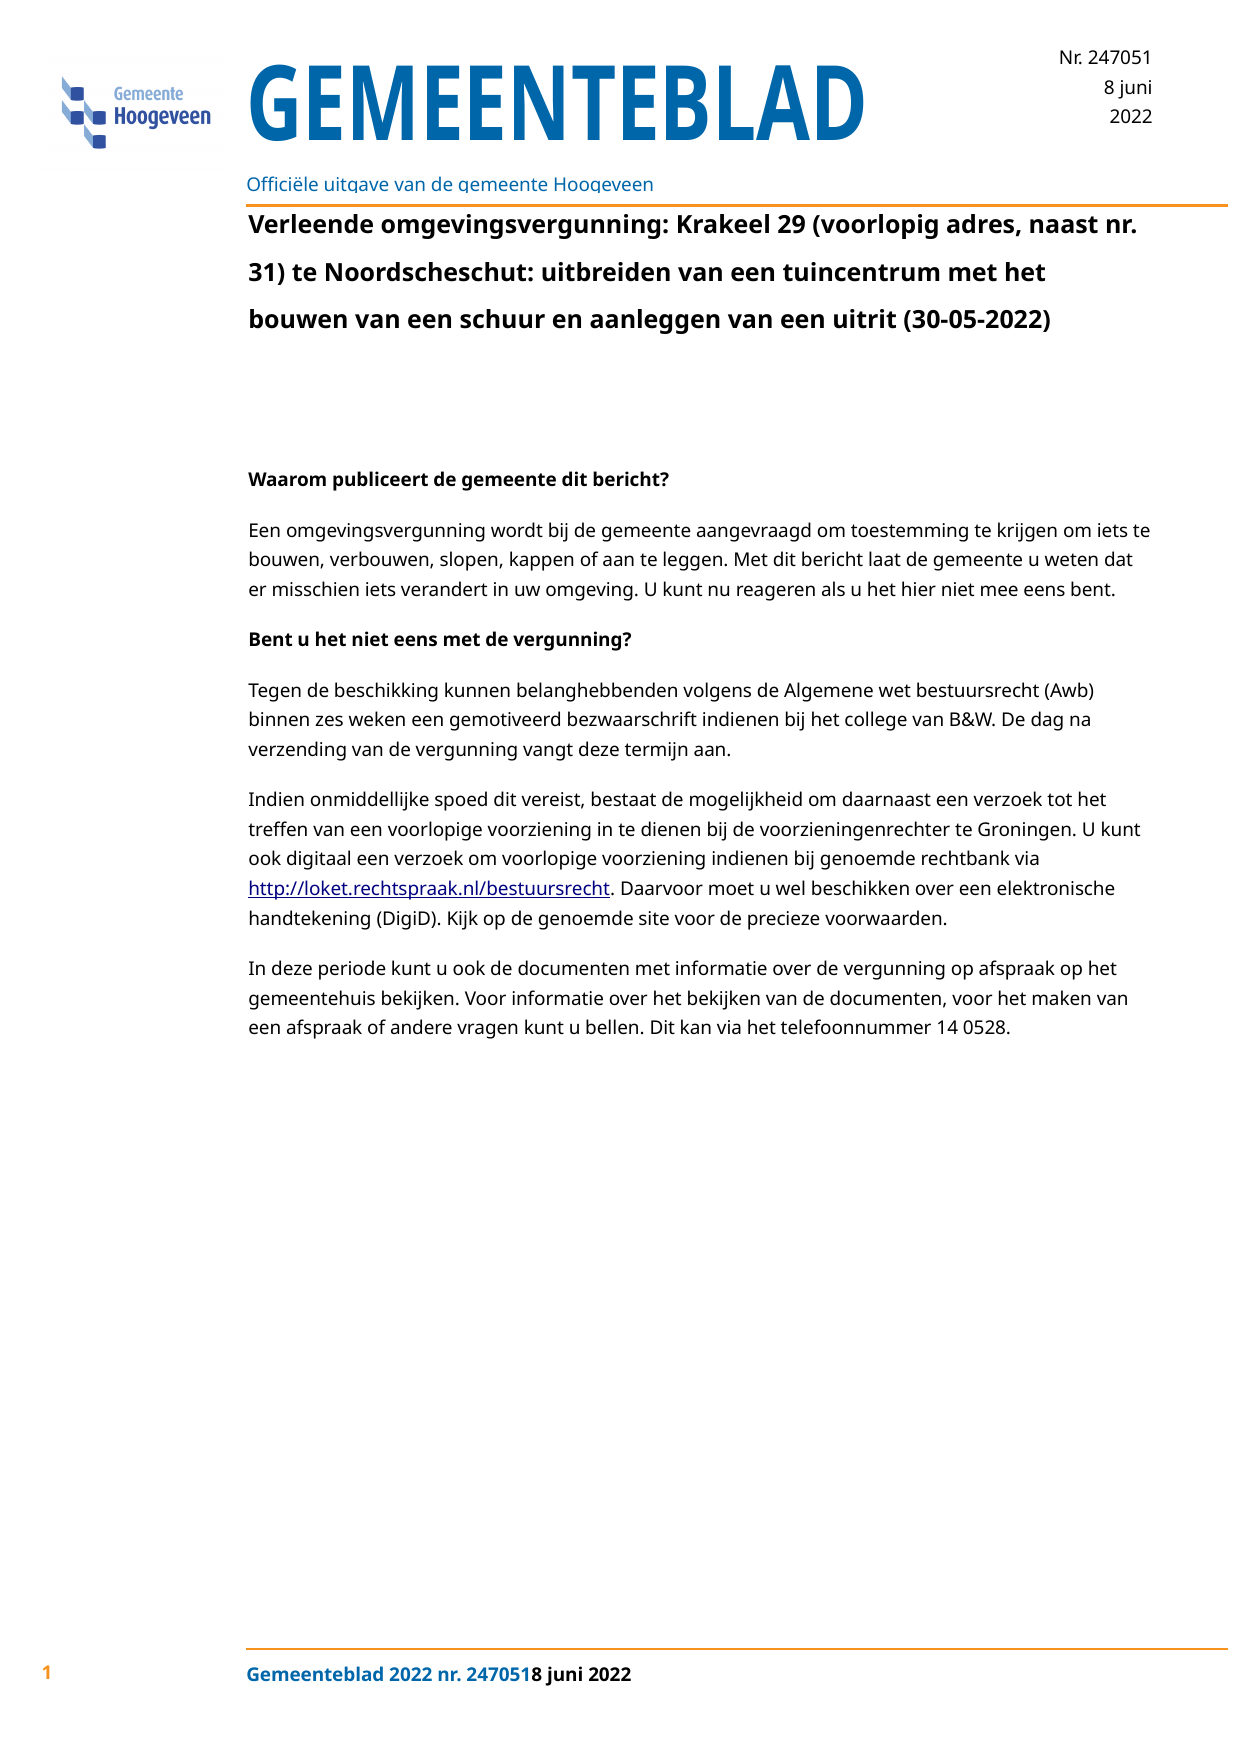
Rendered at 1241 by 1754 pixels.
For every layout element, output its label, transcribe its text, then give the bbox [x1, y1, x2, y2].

text Verleende omgevingsvergunning: Krakeel 29 (voorlopig adres, naast nr. 31) te Noordscheschut: uitbreiden van een tuincentrum met het bouwen van een schuur en aanleggen van een uitrit (30-05-2022) [248, 207, 1152, 336]
text Indien onmiddellijke spoed dit vereist, bestaat de mogelijkheid om daarnaast een verzoek tot het treffen van een voorlopige voorziening in te dienen bij de voorzieningenrechter te Groningen. U kunt ook digitaal een verzoek om voorlopige voorziening indienen bij genoemde rechtbank via http://loket.rechtspraak.nl/bestuursrecht. Daarvoor moet u wel beschikken over een elektronische handtekening (DigiD). Kijk op de genoemde site voor de precieze voorwaarden. [248, 786, 1152, 930]
text In deze periode kunt u ook de documenten met informatie over de vergunning op afspraak op het gemeentehuis bekijken. Voor informatie over het bekijken van de documenten, voor het maken van een afspraak of andere vragen kunt u bellen. Dit kan via het telefoonnummer 14 0528. [248, 955, 1152, 1040]
text Bent u het niet eens met de vergunning? [248, 626, 1152, 652]
text Een omgevingsvergunning wordt bij de gemeente aangevraagd om toestemming te krijgen om iets te bouwen, verbouwen, slopen, kappen of aan te leggen. Met dit bericht laat de gemeente u weten dat er misschien iets verandert in uw omgeving. U kunt nu reageren als u het hier niet mee eens bent. [248, 517, 1152, 602]
text Tegen de beschikking kunnen belanghebbenden volgens de Algemene wet bestuursrecht (Awb) binnen zes weken een gemotiveerd bezwaarschrift indienen bij het college van B&W. De dag na verzending van de vergunning vangt deze termijn aan. [248, 677, 1152, 762]
text Waarom publiceert de gemeente dit bericht? [248, 466, 1152, 492]
picture [41, 47, 231, 172]
